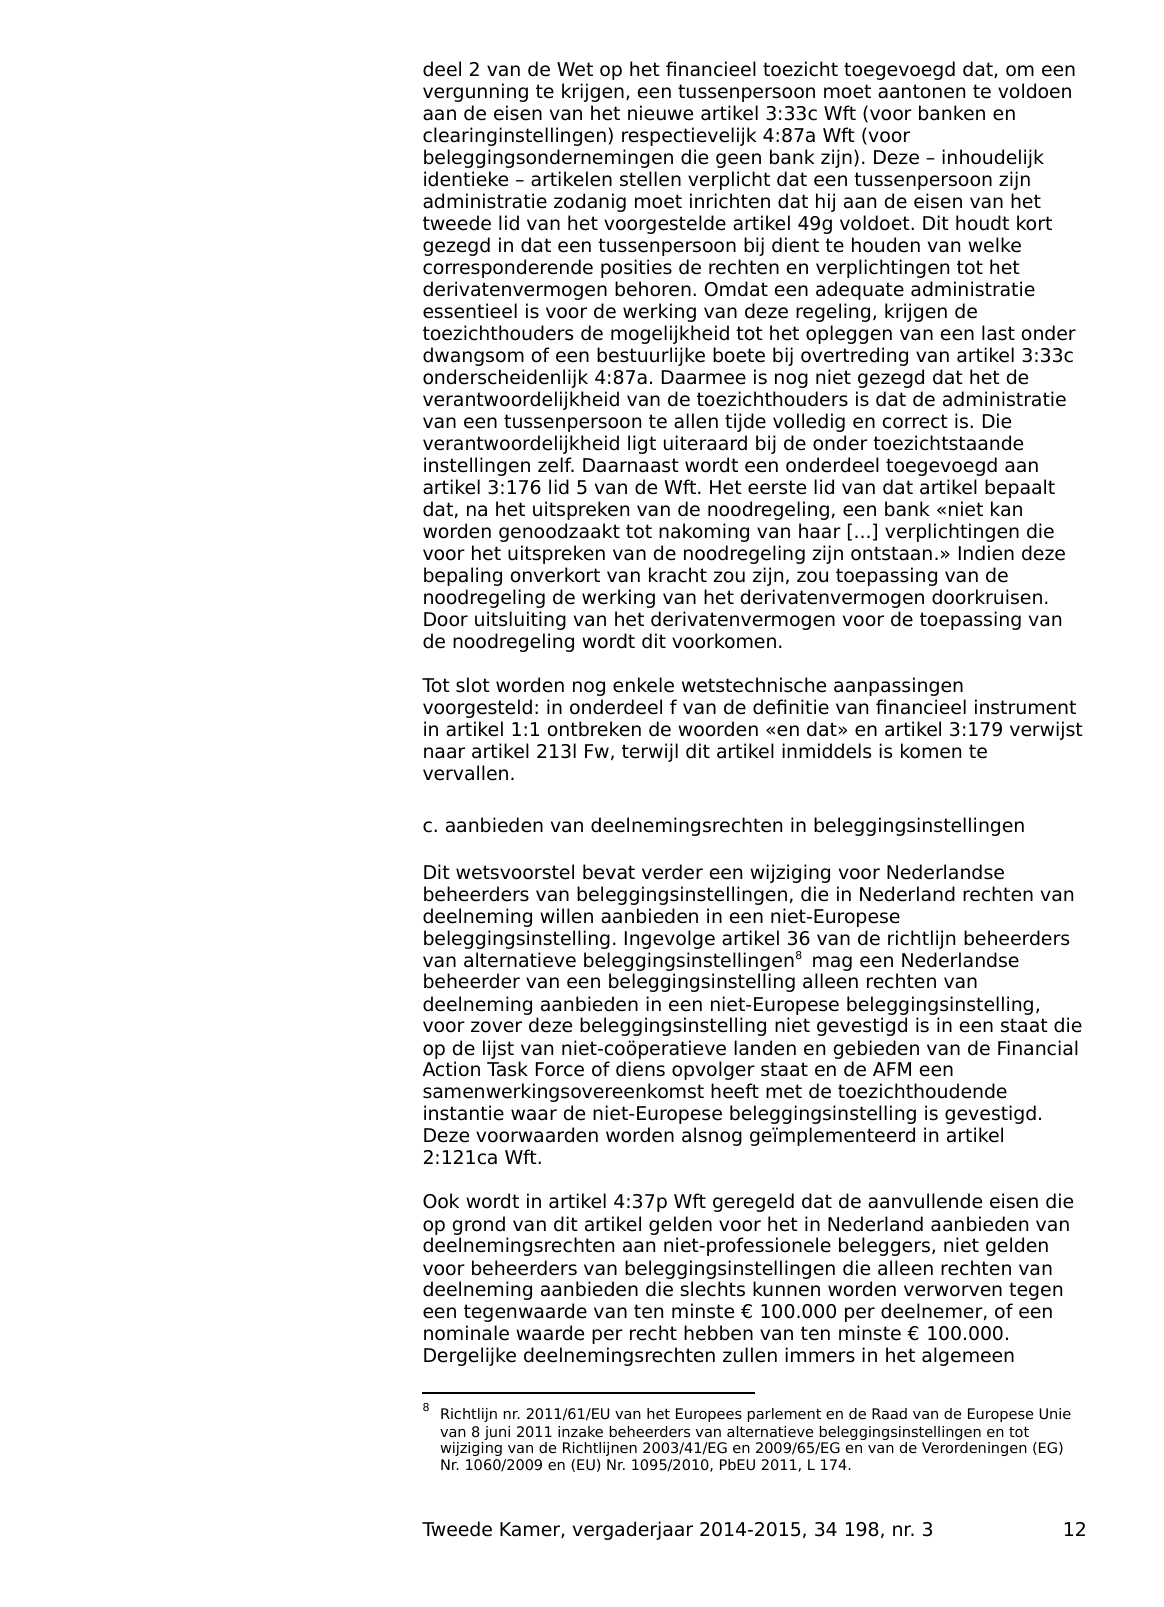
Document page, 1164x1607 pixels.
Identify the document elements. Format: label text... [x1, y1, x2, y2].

text Ook wordt in artikel 4:37p Wft geregeld dat de aanvullende eisen die op grond van dit artikel gelden voor het in Nederland aanbieden van deelnemingsrechten aan niet-professionele beleggers, niet gelden voor beheerders van beleggingsinstellingen die alleen rechten van deelneming aanbieden die slechts kunnen worden verworven tegen een tegenwaarde van ten minste € 100.000 per deelnemer, of een nominale waarde per recht hebben van ten minste € 100.000. Dergelijke deelnemingsrechten zullen immers in het algemeen [422, 1191, 1087, 1367]
text deel 2 van de Wet op het financieel toezicht toegevoegd dat, om een vergunning te krijgen, een tussenpersoon moet aantonen te voldoen aan de eisen van het nieuwe artikel 3:33c Wft (voor banken en clearinginstellingen) respectievelijk 4:87a Wft (voor beleggingsondernemingen die geen bank zijn). Deze – inhoudelijk identieke – artikelen stellen verplicht dat een tussenpersoon zijn administratie zodanig moet inrichten dat hij aan de eisen van het tweede lid van het voorgestelde artikel 49g voldoet. Dit houdt kort gezegd in dat een tussenpersoon bij dient te houden van welke corresponderende posities de rechten en verplichtingen tot het derivatenvermogen behoren. Omdat een adequate administratie essentieel is voor de werking van deze regeling, krijgen de toezichthouders de mogelijkheid tot het opleggen van een last onder dwangsom of een bestuurlijke boete bij overtreding van artikel 3:33c onderscheidenlijk 4:87a. Daarmee is nog niet gezegd dat het de verantwoordelijkheid van de toezichthouders is dat de administratie van een tussenpersoon te allen tijde volledig en correct is. Die verantwoordelijkheid ligt uiteraard bij de onder toezichtstaande instellingen zelf. Daarnaast wordt een onderdeel toegevoegd aan artikel 3:176 lid 5 van de Wft. Het eerste lid van dat artikel bepaalt dat, na het uitspreken van de noodregeling, een bank «niet kan worden genoodzaakt tot nakoming van haar [...] verplichtingen die voor het uitspreken van de noodregeling zijn ontstaan.» Indien deze bepaling onverkort van kracht zou zijn, zou toepassing van de noodregeling de werking van het derivatenvermogen doorkruisen. Door uitsluiting van het derivatenvermogen voor de toepassing van de noodregeling wordt dit voorkomen. [422, 59, 1087, 652]
subtitle c. aanbieden van deelnemingsrechten in beleggingsinstellingen [422, 814, 1087, 837]
text Dit wetsvoorstel bevat verder een wijziging voor Nederlandse beheerders van beleggingsinstellingen, die in Nederland rechten van deelneming willen aanbieden in een niet-Europese beleggingsinstelling. Ingevolge artikel 36 van de richtlijn beheerders van alternatieve beleggingsinstellingen mag een Nederlandse beheerder van een beleggingsinstelling alleen rechten van deelneming aanbieden in een niet-Europese beleggingsinstelling, voor zover deze beleggingsinstelling niet gevestigd is in een staat die op de lijst van niet-coöperatieve landen en gebieden van de Financial Action Task Force of diens opvolger staat en de AFM een samenwerkingsovereenkomst heeft met de toezichthoudende instantie waar de niet-Europese beleggingsinstelling is gevestigd. Deze voorwaarden worden alsnog geïmplementeerd in artikel 2:121ca Wft. [422, 862, 1087, 1169]
text Tot slot worden nog enkele wetstechnische aanpassingen voorgesteld: in onderdeel f van de definitie van financieel instrument in artikel 1:1 ontbreken de woorden «en dat» en artikel 3:179 verwijst naar artikel 213l Fw, terwijl dit artikel inmiddels is komen te vervallen. [422, 675, 1087, 784]
text Richtlijn nr. 2011/61/EU van het Europees parlement en de Raad van de Europese Unie van 8 juni 2011 inzake beheerders van alternatieve beleggingsinstellingen en tot wijziging van de Richtlijnen 2003/41/EG en 2009/65/EG en van de Verordeningen (EG) Nr. 1060/2009 en (EU) Nr. 1095/2010, PbEU 2011, L 174. [422, 1402, 1087, 1474]
